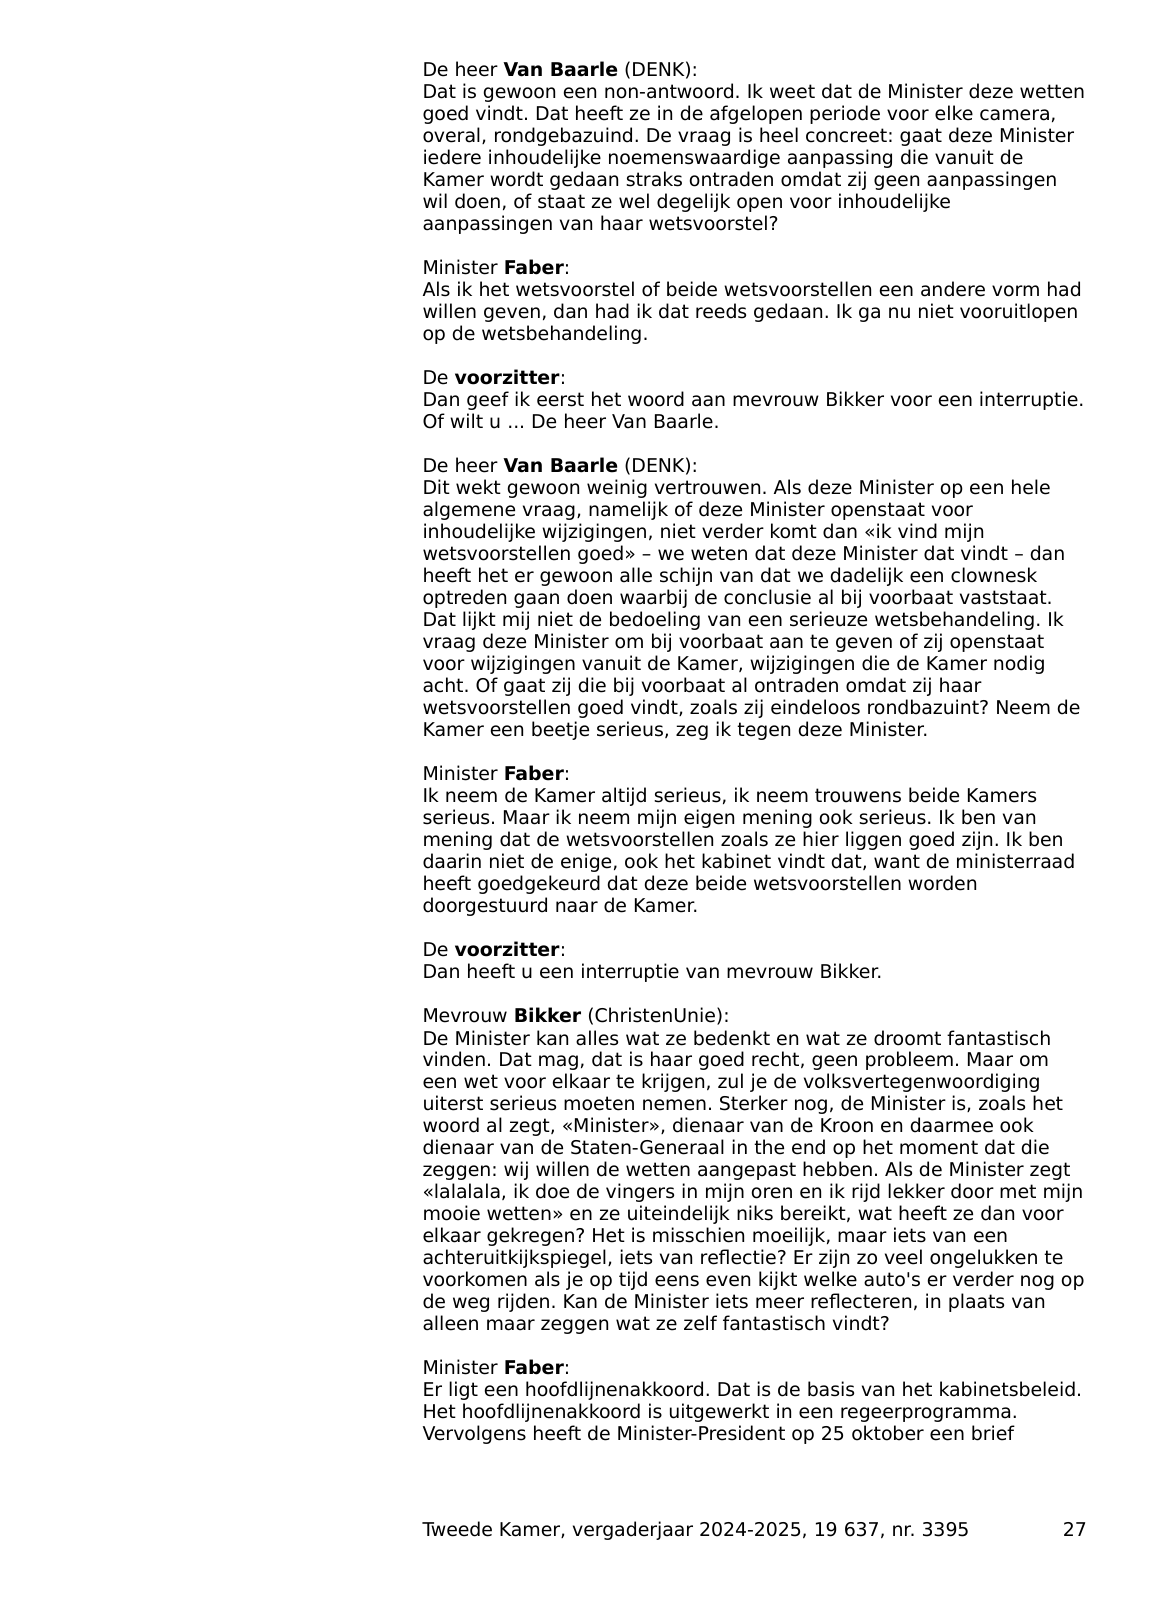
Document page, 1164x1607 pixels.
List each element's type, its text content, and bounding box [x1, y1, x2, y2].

text Dat is gewoon een non-antwoord. Ik weet dat de Minister deze wetten goed vindt. Dat heeft ze in de afgelopen periode voor elke camera, overal, rondgebazuind. De vraag is heel concreet: gaat deze Minister iedere inhoudelijke noemenswaardige aanpassing die vanuit de Kamer wordt gedaan straks ontraden omdat zij geen aanpassingen wil doen, of staat ze wel degelijk open voor inhoudelijke aanpassingen van haar wetsvoorstel? [422, 81, 1087, 235]
text Als ik het wetsvoorstel of beide wetsvoorstellen een andere vorm had willen geven, dan had ik dat reeds gedaan. Ik ga nu niet vooruitlopen op de wetsbehandeling. [422, 279, 1087, 345]
text Er ligt een hoofdlijnenakkoord. Dat is de basis van het kabinetsbeleid. Het hoofdlijnenakkoord is uitgewerkt in een regeerprogramma. Vervolgens heeft de Minister-President op 25 oktober een brief [422, 1379, 1087, 1445]
text Minister Faber: [422, 763, 1087, 785]
text De heer Van Baarle (DENK): [422, 59, 1087, 81]
text Dan heeft u een interruptie van mevrouw Bikker. [422, 961, 1087, 983]
text De voorzitter: [422, 367, 1087, 389]
text Dan geef ik eerst het woord aan mevrouw Bikker voor een interruptie. Of wilt u ... De heer Van Baarle. [422, 389, 1087, 433]
text Minister Faber: [422, 257, 1087, 279]
text Dit wekt gewoon weinig vertrouwen. Als deze Minister op een hele algemene vraag, namelijk of deze Minister openstaat voor inhoudelijke wijzigingen, niet verder komt dan «ik vind mijn wetsvoorstellen goed» – we weten dat deze Minister dat vindt – dan heeft het er gewoon alle schijn van dat we dadelijk een clownesk optreden gaan doen waarbij de conclusie al bij voorbaat vaststaat. Dat lijkt mij niet de bedoeling van een serieuze wetsbehandeling. Ik vraag deze Minister om bij voorbaat aan te geven of zij openstaat voor wijzigingen vanuit de Kamer, wijzigingen die de Kamer nodig acht. Of gaat zij die bij voorbaat al ontraden omdat zij haar wetsvoorstellen goed vindt, zoals zij eindeloos rondbazuint? Neem de Kamer een beetje serieus, zeg ik tegen deze Minister. [422, 477, 1087, 741]
text De heer Van Baarle (DENK): [422, 455, 1087, 477]
text Ik neem de Kamer altijd serieus, ik neem trouwens beide Kamers serieus. Maar ik neem mijn eigen mening ook serieus. Ik ben van mening dat de wetsvoorstellen zoals ze hier liggen goed zijn. Ik ben daarin niet de enige, ook het kabinet vindt dat, want de ministerraad heeft goedgekeurd dat deze beide wetsvoorstellen worden doorgestuurd naar de Kamer. [422, 785, 1087, 917]
text De Minister kan alles wat ze bedenkt en wat ze droomt fantastisch vinden. Dat mag, dat is haar goed recht, geen probleem. Maar om een wet voor elkaar te krijgen, zul je de volksvertegenwoordiging uiterst serieus moeten nemen. Sterker nog, de Minister is, zoals het woord al zegt, «Minister», dienaar van de Kroon en daarmee ook dienaar van de Staten-Generaal in the end op het moment dat die zeggen: wij willen de wetten aangepast hebben. Als de Minister zegt «lalalala, ik doe de vingers in mijn oren en ik rijd lekker door met mijn mooie wetten» en ze uiteindelijk niks bereikt, wat heeft ze dan voor elkaar gekregen? Het is misschien moeilijk, maar iets van een achteruitkijkspiegel, iets van reflectie? Er zijn zo veel ongelukken te voorkomen als je op tijd eens even kijkt welke auto's er verder nog op de weg rijden. Kan de Minister iets meer reflecteren, in plaats van alleen maar zeggen wat ze zelf fantastisch vindt? [422, 1027, 1087, 1335]
text Minister Faber: [422, 1357, 1087, 1379]
text Mevrouw Bikker (ChristenUnie): [422, 1005, 1087, 1027]
text De voorzitter: [422, 939, 1087, 961]
